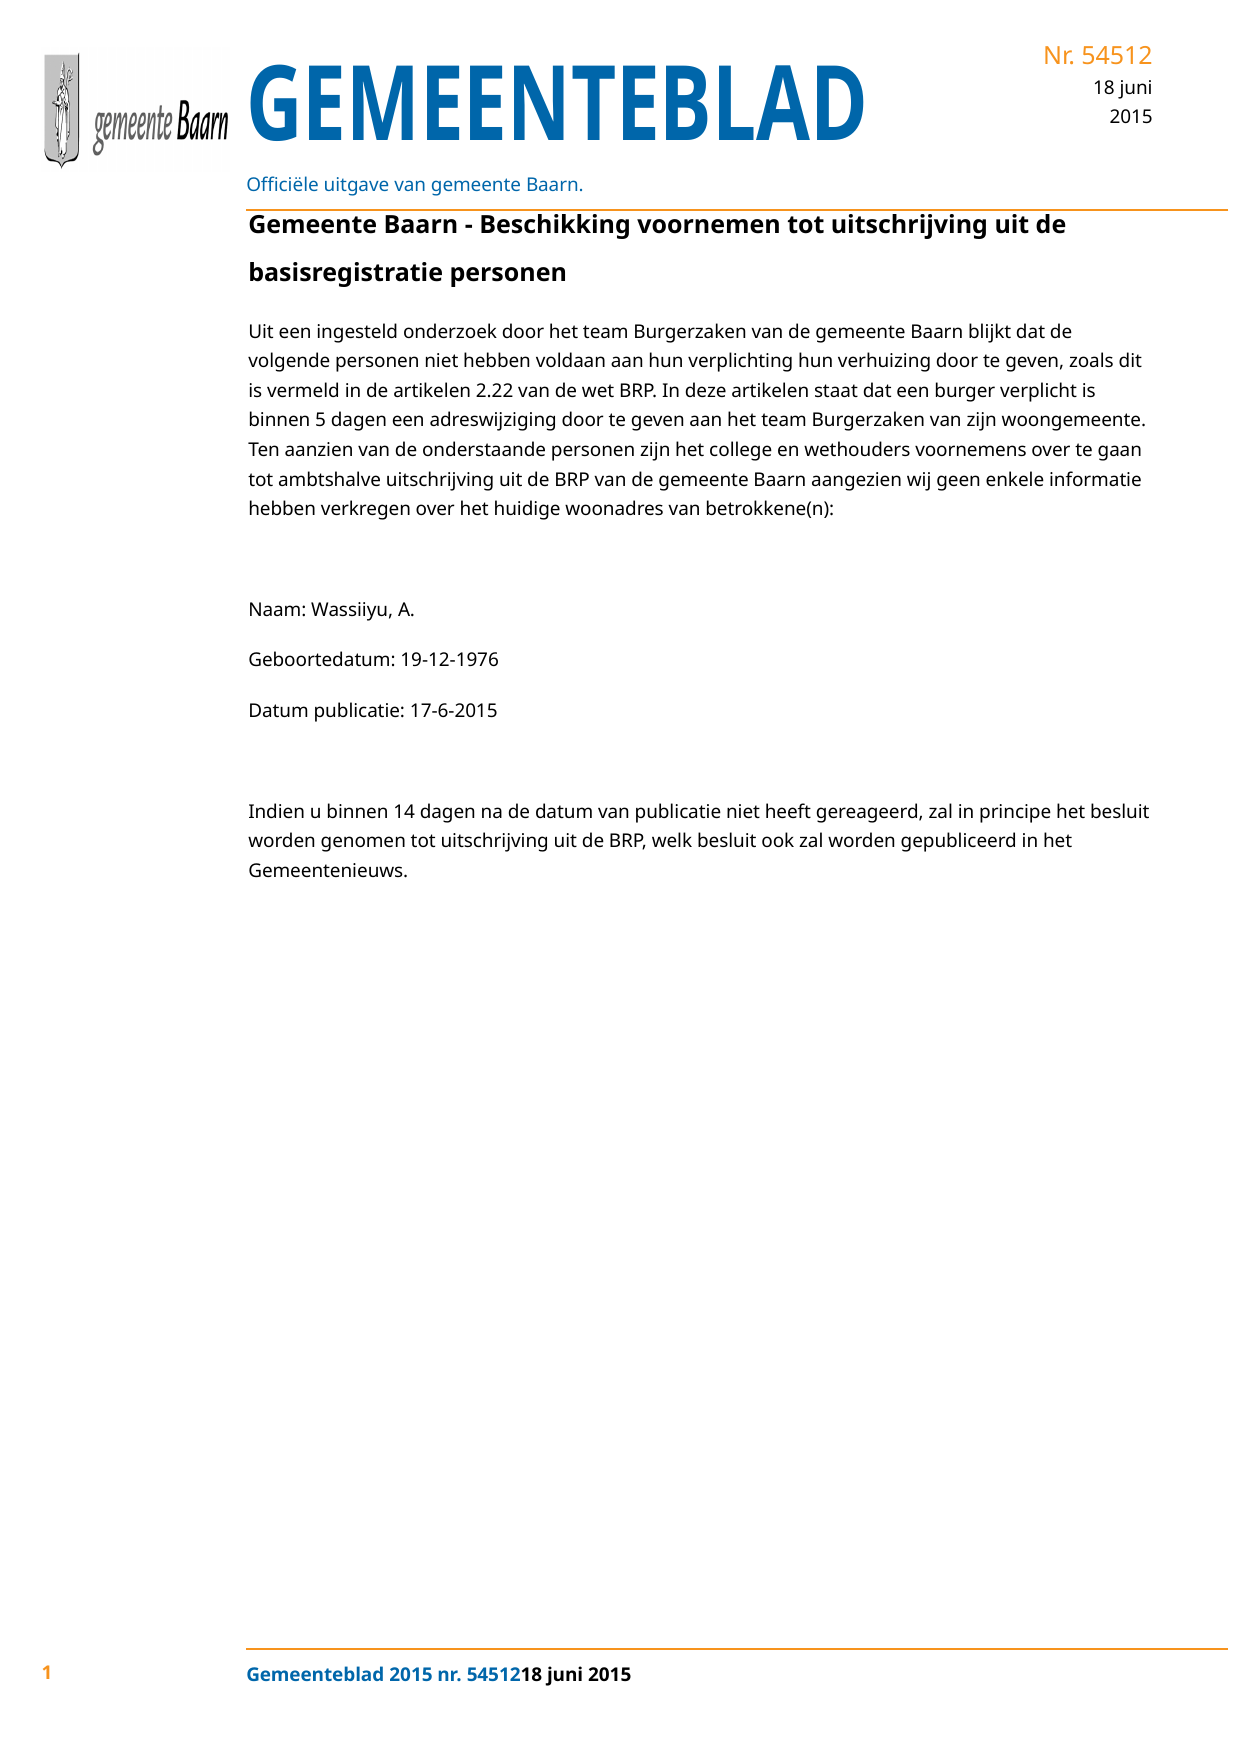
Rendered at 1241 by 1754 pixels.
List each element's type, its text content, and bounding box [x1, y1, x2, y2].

text Gemeente Baarn - Beschikking voornemen tot uitschrijving uit de basisregistratie personen [248, 211, 1152, 288]
text Naam: Wassiiyu, A. [248, 596, 1152, 622]
text Indien u binnen 14 dagen na de datum van publicatie niet heeft gereageerd, zal in principe het besluit worden genomen tot uitschrijving uit de BRP, welk besluit ook zal worden gepubliceerd in het Gemeentenieuws. [248, 798, 1152, 883]
text Uit een ingesteld onderzoek door het team Burgerzaken van de gemeente Baarn blijkt dat de volgende personen niet hebben voldaan aan hun verplichting hun verhuizing door te geven, zoals dit is vermeld in de artikelen 2.22 van de wet BRP. In deze artikelen staat dat een burger verplicht is binnen 5 dagen een adreswijziging door te geven aan het team Burgerzaken van zijn woongemeente. Ten aanzien van de onderstaande personen zijn het college en wethouders voornemens over te gaan tot ambtshalve uitschrijving uit de BRP van de gemeente Baarn aangezien wij geen enkele informatie hebben verkregen over het huidige woonadres van betrokkene(n): [248, 318, 1152, 521]
text Datum publicatie: 17-6-2015 [248, 697, 1152, 723]
text Geboortedatum: 19-12-1976 [248, 647, 1152, 672]
picture [41, 47, 231, 172]
